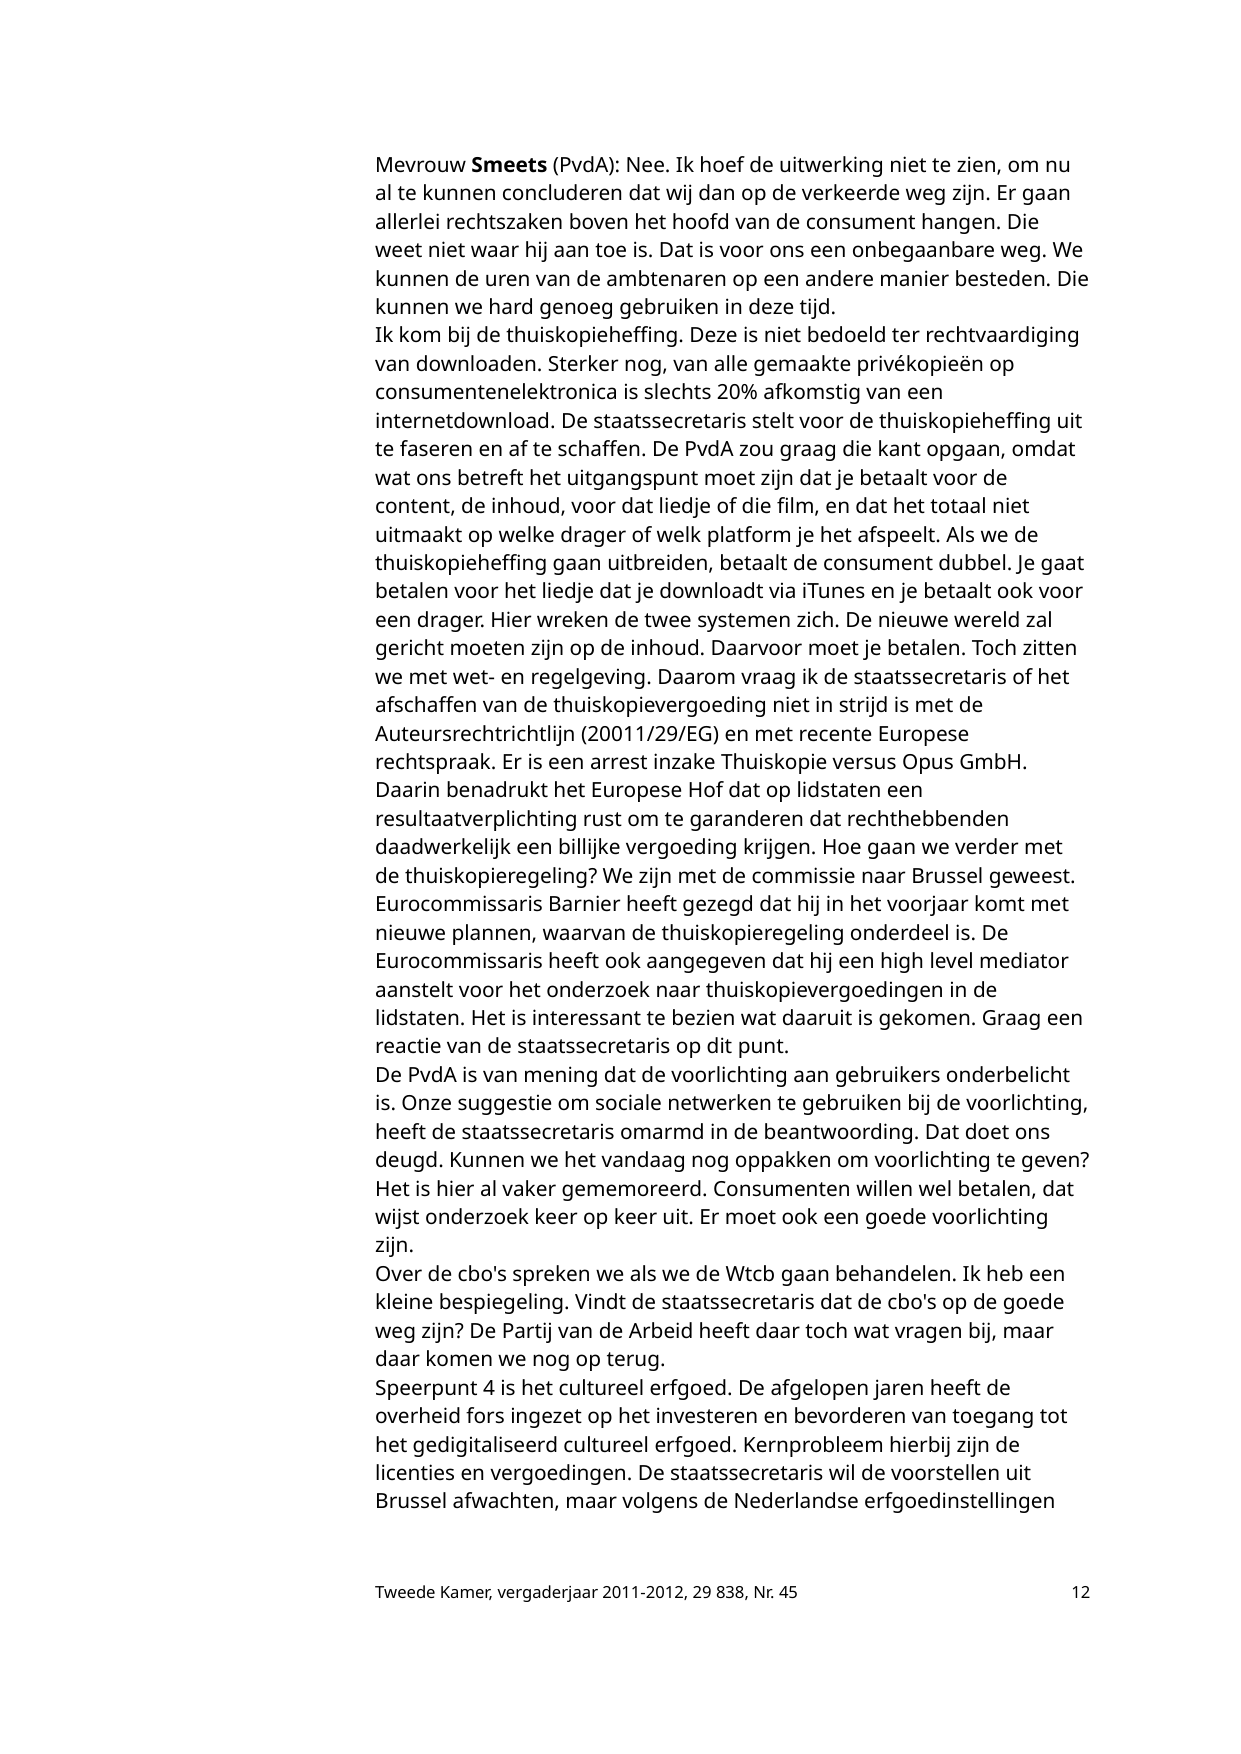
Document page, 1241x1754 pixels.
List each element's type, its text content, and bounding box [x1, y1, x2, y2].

text Ik kom bij de thuiskopieheffing. Deze is niet bedoeld ter rechtvaardiging van downloaden. Sterker nog, van alle gemaakte privékopieën op consumentenelektronica is slechts 20% afkomstig van een internetdownload. De staatssecretaris stelt voor de thuiskopieheffing uit te faseren en af te schaffen. De PvdA zou graag die kant opgaan, omdat wat ons betreft het uitgangspunt moet zijn dat je betaalt voor de content, de inhoud, voor dat liedje of die film, en dat het totaal niet uitmaakt op welke drager of welk platform je het afspeelt. Als we de thuiskopieheffing gaan uitbreiden, betaalt de consument dubbel. Je gaat betalen voor het liedje dat je downloadt via iTunes en je betaalt ook voor een drager. Hier wreken de twee systemen zich. De nieuwe wereld zal gericht moeten zijn op de inhoud. Daarvoor moet je betalen. Toch zitten we met wet- en regelgeving. Daarom vraag ik de staatssecretaris of het afschaffen van de thuiskopievergoeding niet in strijd is met de Auteursrechtrichtlijn (20011/29/EG) en met recente Europese rechtspraak. Er is een arrest inzake Thuiskopie versus Opus GmbH. Daarin benadrukt het Europese Hof dat op lidstaten een resultaatverplichting rust om te garanderen dat rechthebbenden daadwerkelijk een billijke vergoeding krijgen. Hoe gaan we verder met de thuiskopieregeling? We zijn met de commissie naar Brussel geweest. Eurocommissaris Barnier heeft gezegd dat hij in het voorjaar komt met nieuwe plannen, waarvan de thuiskopieregeling onderdeel is. De Eurocommissaris heeft ook aangegeven dat hij een high level mediator aanstelt voor het onderzoek naar thuiskopievergoedingen in de lidstaten. Het is interessant te bezien wat daaruit is gekomen. Graag een reactie van de staatssecretaris op dit punt. [375, 321, 1090, 1060]
text Over de cbo's spreken we als we de Wtcb gaan behandelen. Ik heb een kleine bespiegeling. Vindt de staatssecretaris dat de cbo's op de goede weg zijn? De Partij van de Arbeid heeft daar toch wat vragen bij, maar daar komen we nog op terug. [375, 1259, 1090, 1373]
text De PvdA is van mening dat de voorlichting aan gebruikers onderbelicht is. Onze suggestie om sociale netwerken te gebruiken bij de voorlichting, heeft de staatssecretaris omarmd in de beantwoording. Dat doet ons deugd. Kunnen we het vandaag nog oppakken om voorlichting te geven? Het is hier al vaker gememoreerd. Consumenten willen wel betalen, dat wijst onderzoek keer op keer uit. Er moet ook een goede voorlichting zijn. [375, 1060, 1090, 1259]
text Mevrouw Smeets (PvdA): Nee. Ik hoef de uitwerking niet te zien, om nu al te kunnen concluderen dat wij dan op de verkeerde weg zijn. Er gaan allerlei rechtszaken boven het hoofd van de consument hangen. Die weet niet waar hij aan toe is. Dat is voor ons een onbegaanbare weg. We kunnen de uren van de ambtenaren op een andere manier besteden. Die kunnen we hard genoeg gebruiken in deze tijd. [375, 150, 1090, 321]
text Speerpunt 4 is het cultureel erfgoed. De afgelopen jaren heeft de overheid fors ingezet op het investeren en bevorderen van toegang tot het gedigitaliseerd cultureel erfgoed. Kernprobleem hierbij zijn de licenties en vergoedingen. De staatssecretaris wil de voorstellen uit Brussel afwachten, maar volgens de Nederlandse erfgoedinstellingen [375, 1373, 1090, 1515]
